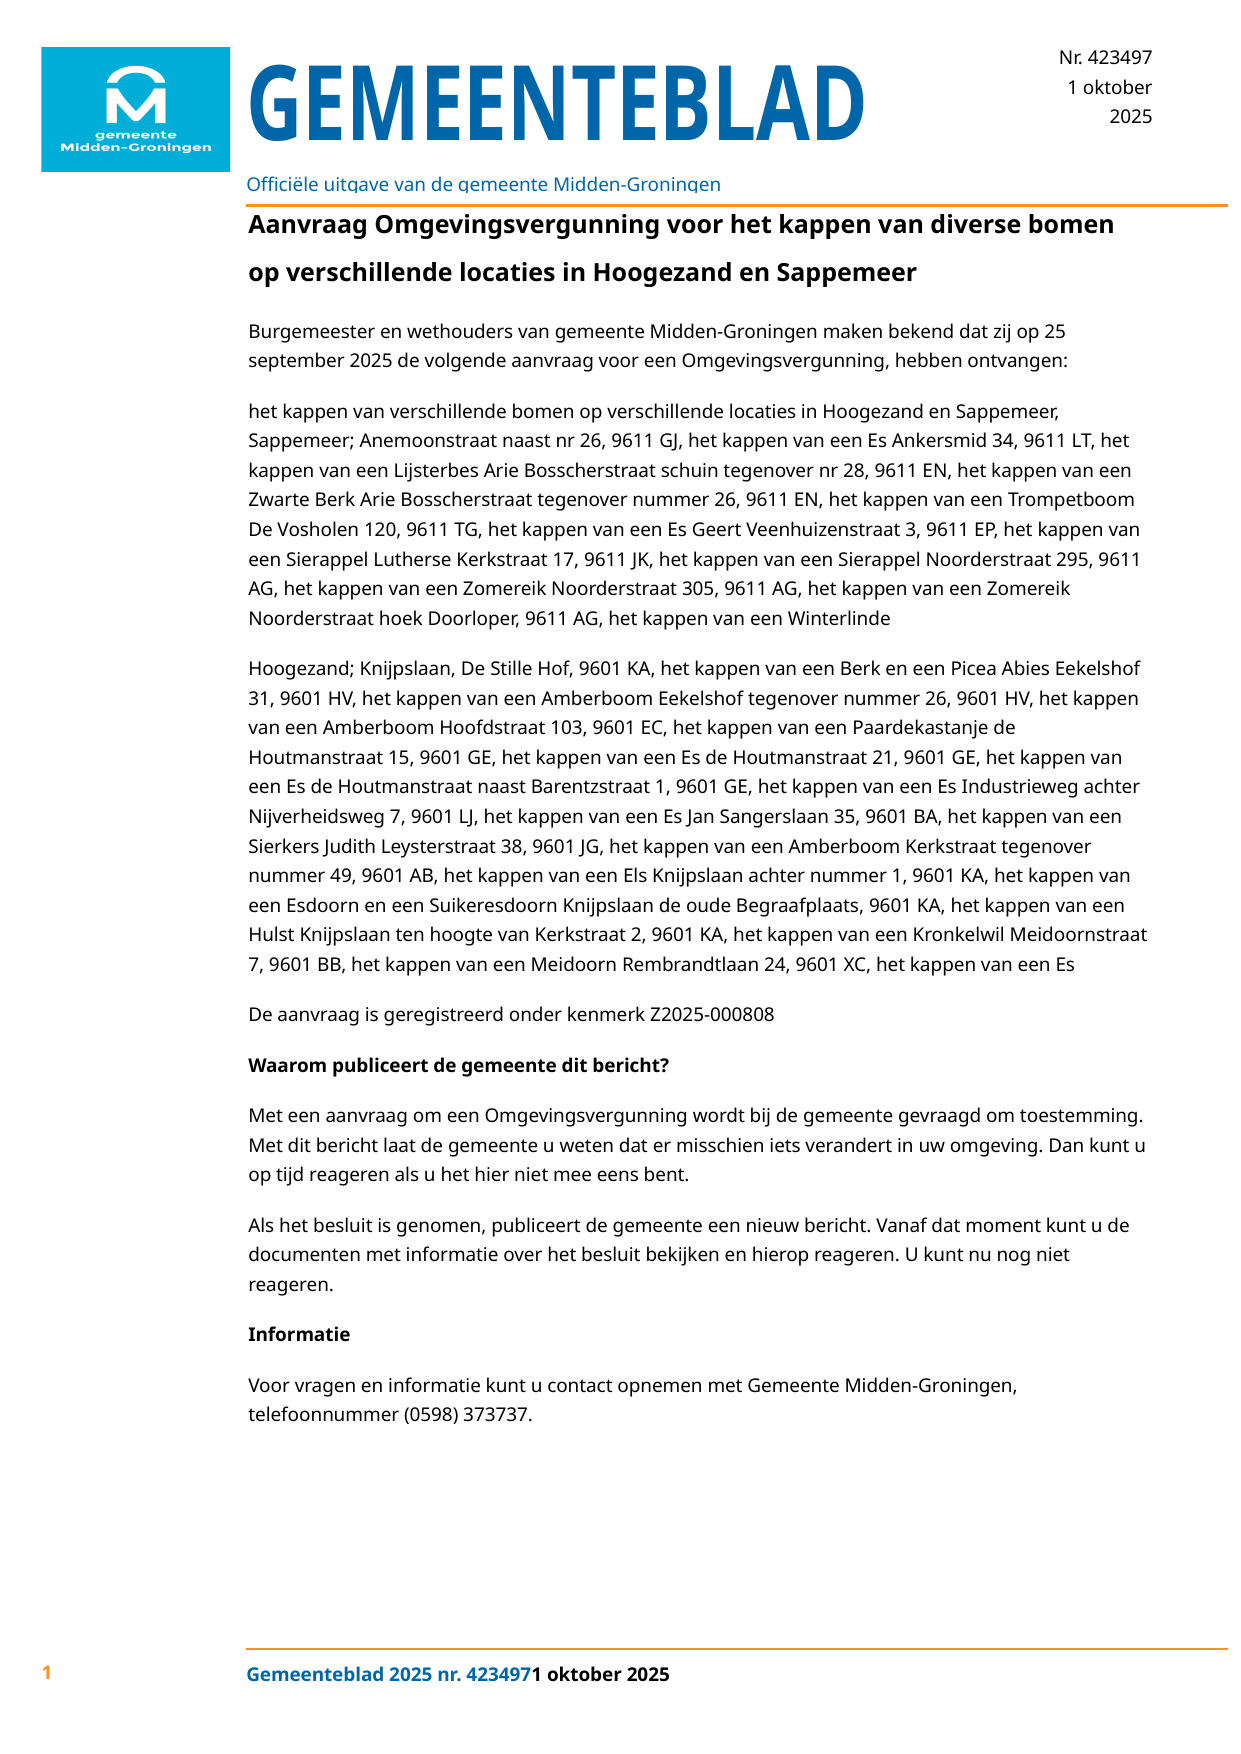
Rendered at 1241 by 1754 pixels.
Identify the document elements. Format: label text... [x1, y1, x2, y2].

text Informatie [248, 1322, 1152, 1347]
text Burgemeester en wethouders van gemeente Midden-Groningen maken bekend dat zij op 25 september 2025 de volgende aanvraag voor een Omgevingsvergunning, hebben ontvangen: [248, 318, 1152, 373]
text Aanvraag Omgevingsvergunning voor het kappen van diverse bomen op verschillende locaties in Hoogezand en Sappemeer [248, 207, 1152, 288]
text Met een aanvraag om een Omgevingsvergunning wordt bij de gemeente gevraagd om toestemming. Met dit bericht laat de gemeente u weten dat er misschien iets verandert in uw omgeving. Dan kunt u op tijd reageren als u het hier niet mee eens bent. [248, 1102, 1152, 1187]
text Waarom publiceert de gemeente dit bericht? [248, 1052, 1152, 1078]
text Als het besluit is genomen, publiceert de gemeente een nieuw bericht. Vanaf dat moment kunt u de documenten met informatie over het besluit bekijken en hierop reageren. U kunt nu nog niet reageren. [248, 1212, 1152, 1297]
text het kappen van verschillende bomen op verschillende locaties in Hoogezand en Sappemeer, Sappemeer; Anemoonstraat naast nr 26, 9611 GJ, het kappen van een Es Ankersmid 34, 9611 LT, het kappen van een Lijsterbes Arie Bosscherstraat schuin tegenover nr 28, 9611 EN, het kappen van een Zwarte Berk Arie Bosscherstraat tegenover nummer 26, 9611 EN, het kappen van een Trompetboom De Vosholen 120, 9611 TG, het kappen van een Es Geert Veenhuizenstraat 3, 9611 EP, het kappen van een Sierappel Lutherse Kerkstraat 17, 9611 JK, het kappen van een Sierappel Noorderstraat 295, 9611 AG, het kappen van een Zomereik Noorderstraat 305, 9611 AG, het kappen van een Zomereik Noorderstraat hoek Doorloper, 9611 AG, het kappen van een Winterlinde [248, 398, 1152, 631]
picture [108, 66, 164, 82]
picture [184, 146, 190, 153]
text Hoogezand; Knijpslaan, De Stille Hof, 9601 KA, het kappen van een Berk en een Picea Abies Eekelshof 31, 9601 HV, het kappen van een Amberboom Eekelshof tegenover nummer 26, 9601 HV, het kappen van een Amberboom Hoofdstraat 103, 9601 EC, het kappen van een Paardekastanje de Houtmanstraat 15, 9601 GE, het kappen van een Es de Houtmanstraat 21, 9601 GE, het kappen van een Es de Houtmanstraat naast Barentzstraat 1, 9601 GE, het kappen van een Es Industrieweg achter Nijverheidsweg 7, 9601 LJ, het kappen van een Es Jan Sangerslaan 35, 9601 BA, het kappen van een Sierkers Judith Leysterstraat 38, 9601 JG, het kappen van een Amberboom Kerkstraat tegenover nummer 49, 9601 AB, het kappen van een Els Knijpslaan achter nummer 1, 9601 KA, het kappen van een Esdoorn en een Suikeresdoorn Knijpslaan de oude Begraafplaats, 9601 KA, het kappen van een Hulst Knijpslaan ten hoogte van Kerkstraat 2, 9601 KA, het kappen van een Kronkelwil Meidoornstraat 7, 9601 BB, het kappen van een Meidoorn Rembrandtlaan 24, 9601 XC, het kappen van een Es [248, 655, 1152, 977]
text Voor vragen en informatie kunt u contact opnemen met Gemeente Midden-Groningen, telefoonnummer (0598) 373737. [248, 1372, 1152, 1427]
picture [107, 89, 165, 122]
text De aanvraag is geregistreerd onder kenmerk Z2025-000808 [248, 1002, 1152, 1027]
